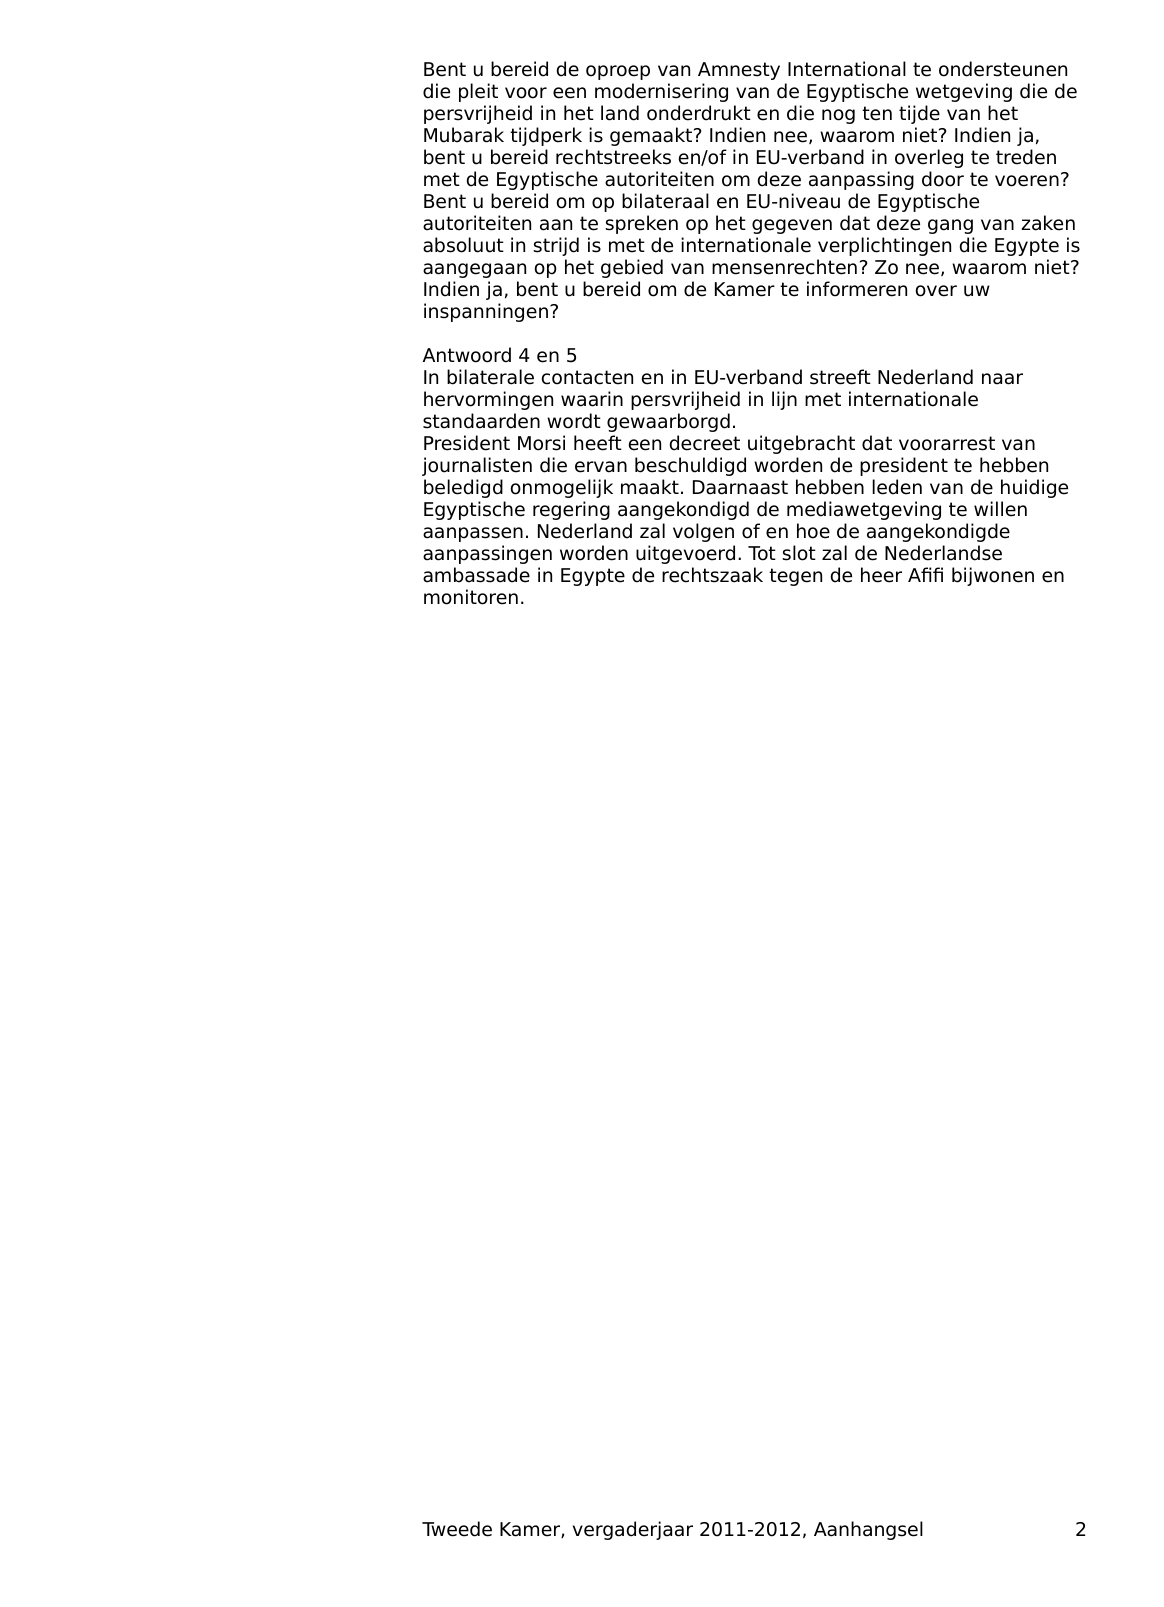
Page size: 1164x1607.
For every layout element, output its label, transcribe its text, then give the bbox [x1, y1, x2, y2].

text Bent u bereid de oproep van Amnesty International te ondersteunen die pleit voor een modernisering van de Egyptische wetgeving die de persvrijheid in het land onderdrukt en die nog ten tijde van het Mubarak tijdperk is gemaakt? Indien nee, waarom niet? Indien ja, bent u bereid rechtstreeks en/of in EU-verband in overleg te treden met de Egyptische autoriteiten om deze aanpassing door te voeren? [422, 59, 1087, 191]
text Antwoord 4 en 5 [422, 345, 1087, 367]
text In bilaterale contacten en in EU-verband streeft Nederland naar hervormingen waarin persvrijheid in lijn met internationale standaarden wordt gewaarborgd. [422, 367, 1087, 433]
text Bent u bereid om op bilateraal en EU-niveau de Egyptische autoriteiten aan te spreken op het gegeven dat deze gang van zaken absoluut in strijd is met de internationale verplichtingen die Egypte is aangegaan op het gebied van mensenrechten? Zo nee, waarom niet? Indien ja, bent u bereid om de Kamer te informeren over uw inspanningen? [422, 191, 1087, 323]
text President Morsi heeft een decreet uitgebracht dat voorarrest van journalisten die ervan beschuldigd worden de president te hebben beledigd onmogelijk maakt. Daarnaast hebben leden van de huidige Egyptische regering aangekondigd de mediawetgeving te willen aanpassen. Nederland zal volgen of en hoe de aangekondigde aanpassingen worden uitgevoerd. Tot slot zal de Nederlandse ambassade in Egypte de rechtszaak tegen de heer Afifi bijwonen en monitoren. [422, 433, 1087, 609]
